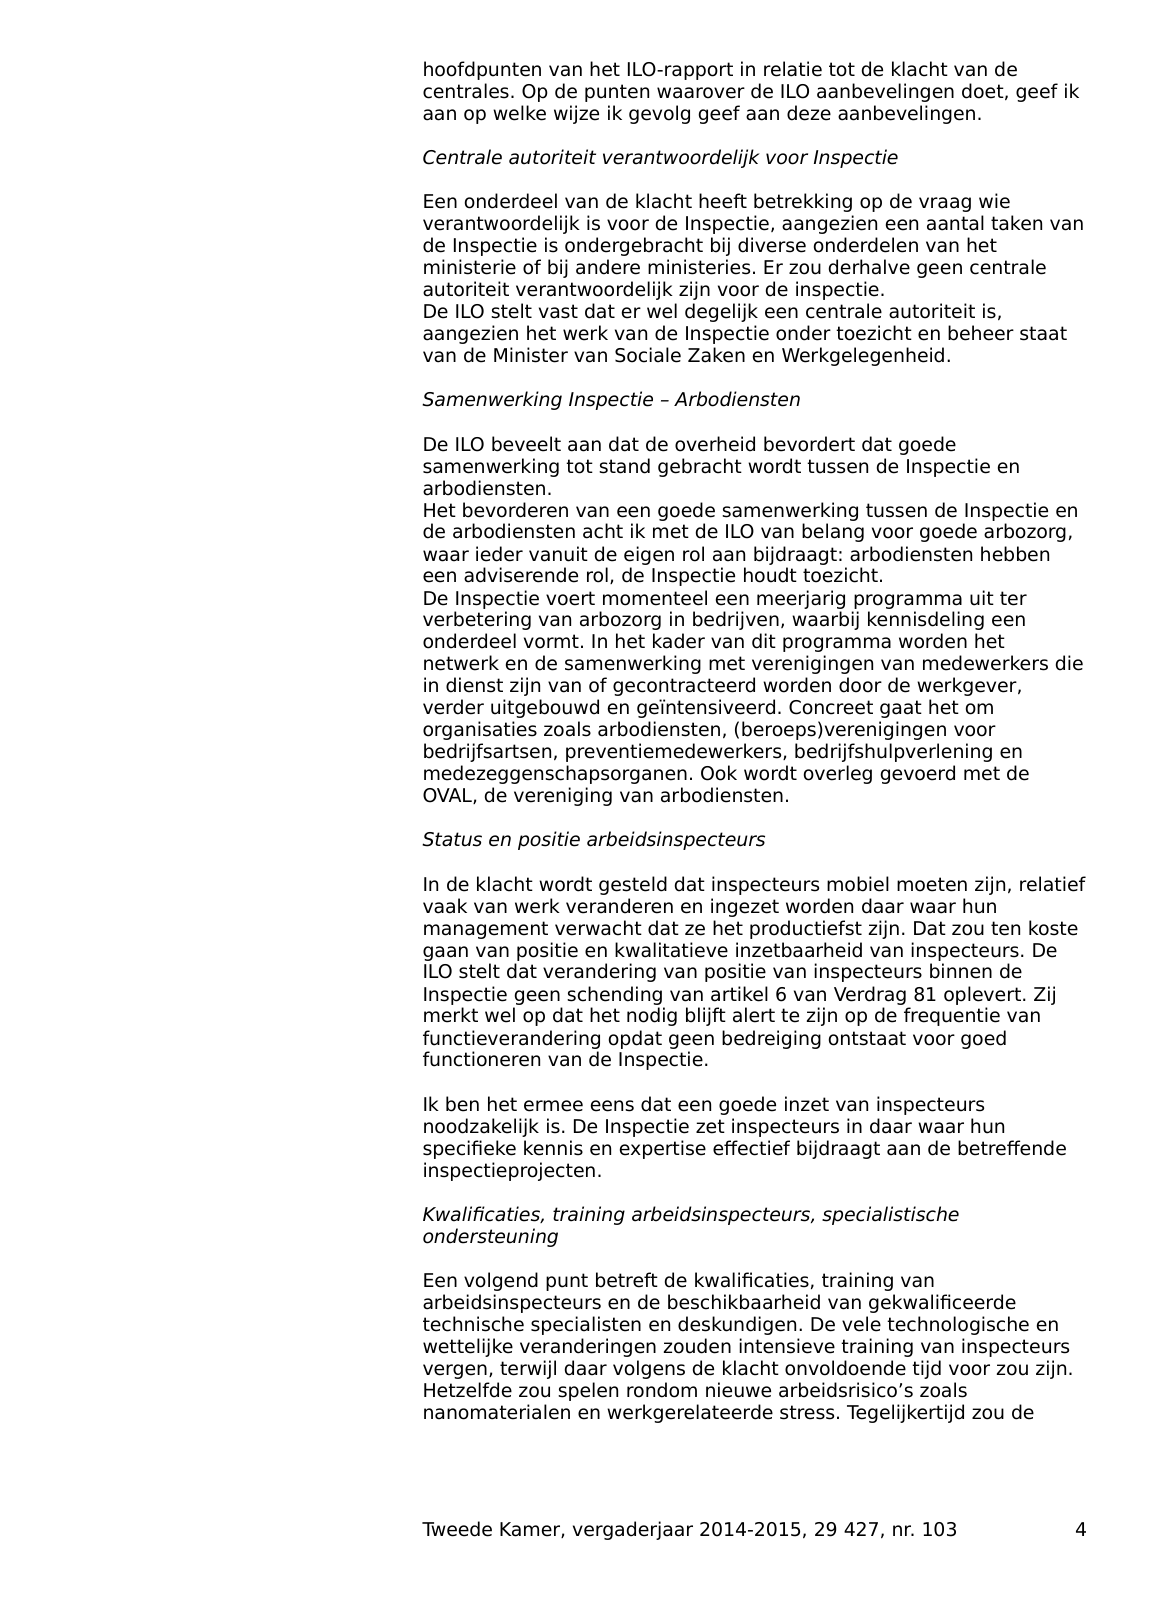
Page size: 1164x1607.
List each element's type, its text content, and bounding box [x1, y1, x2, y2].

text De Inspectie voert momenteel een meerjarig programma uit ter verbetering van arbozorg in bedrijven, waarbij kennisdeling een onderdeel vormt. In het kader van dit programma worden het netwerk en de samenwerking met verenigingen van medewerkers die in dienst zijn van of gecontracteerd worden door de werkgever, verder uitgebouwd en geïntensiveerd. Concreet gaat het om organisaties zoals arbodiensten, (beroeps)verenigingen voor bedrijfsartsen, preventiemedewerkers, bedrijfshulpverlening en medezeggenschapsorganen. Ook wordt overleg gevoerd met de OVAL, de vereniging van arbodiensten. [422, 587, 1087, 807]
text De ILO stelt vast dat er wel degelijk een centrale autoriteit is, aangezien het werk van de Inspectie onder toezicht en beheer staat van de Minister van Sociale Zaken en Werkgelegenheid. [422, 301, 1087, 367]
subtitle Centrale autoriteit verantwoordelijk voor Inspectie [422, 147, 1087, 169]
text De ILO beveelt aan dat de overheid bevordert dat goede samenwerking tot stand gebracht wordt tussen de Inspectie en arbodiensten. [422, 433, 1087, 499]
text Een volgend punt betreft de kwalificaties, training van arbeidsinspecteurs en de beschikbaarheid van gekwalificeerde technische specialisten en deskundigen. De vele technologische en wettelijke veranderingen zouden intensieve training van inspecteurs vergen, terwijl daar volgens de klacht onvoldoende tijd voor zou zijn. Hetzelfde zou spelen rondom nieuwe arbeidsrisico’s zoals nanomaterialen en werkgerelateerde stress. Tegelijkertijd zou de [422, 1270, 1087, 1424]
text In de klacht wordt gesteld dat inspecteurs mobiel moeten zijn, relatief vaak van werk veranderen en ingezet worden daar waar hun management verwacht dat ze het productiefst zijn. Dat zou ten koste gaan van positie en kwalitatieve inzetbaarheid van inspecteurs. De ILO stelt dat verandering van positie van inspecteurs binnen de Inspectie geen schending van artikel 6 van Verdrag 81 oplevert. Zij merkt wel op dat het nodig blijft alert te zijn op de frequentie van functieverandering opdat geen bedreiging ontstaat voor goed functioneren van de Inspectie. [422, 873, 1087, 1071]
subtitle Status en positie arbeidsinspecteurs [422, 829, 1087, 851]
subtitle Samenwerking Inspectie – Arbodiensten [422, 389, 1087, 411]
text Een onderdeel van de klacht heeft betrekking op de vraag wie verantwoordelijk is voor de Inspectie, aangezien een aantal taken van de Inspectie is ondergebracht bij diverse onderdelen van het ministerie of bij andere ministeries. Er zou derhalve geen centrale autoriteit verantwoordelijk zijn voor de inspectie. [422, 191, 1087, 301]
text Het bevorderen van een goede samenwerking tussen de Inspectie en de arbodiensten acht ik met de ILO van belang voor goede arbozorg, waar ieder vanuit de eigen rol aan bijdraagt: arbodiensten hebben een adviserende rol, de Inspectie houdt toezicht. [422, 499, 1087, 587]
text Ik ben het ermee eens dat een goede inzet van inspecteurs noodzakelijk is. De Inspectie zet inspecteurs in daar waar hun specifieke kennis en expertise effectief bijdraagt aan de betreffende inspectieprojecten. [422, 1093, 1087, 1181]
subtitle Kwalificaties, training arbeidsinspecteurs, specialistische ondersteuning [422, 1204, 1087, 1248]
text hoofdpunten van het ILO-rapport in relatie tot de klacht van de centrales. Op de punten waarover de ILO aanbevelingen doet, geef ik aan op welke wijze ik gevolg geef aan deze aanbevelingen. [422, 59, 1087, 125]
